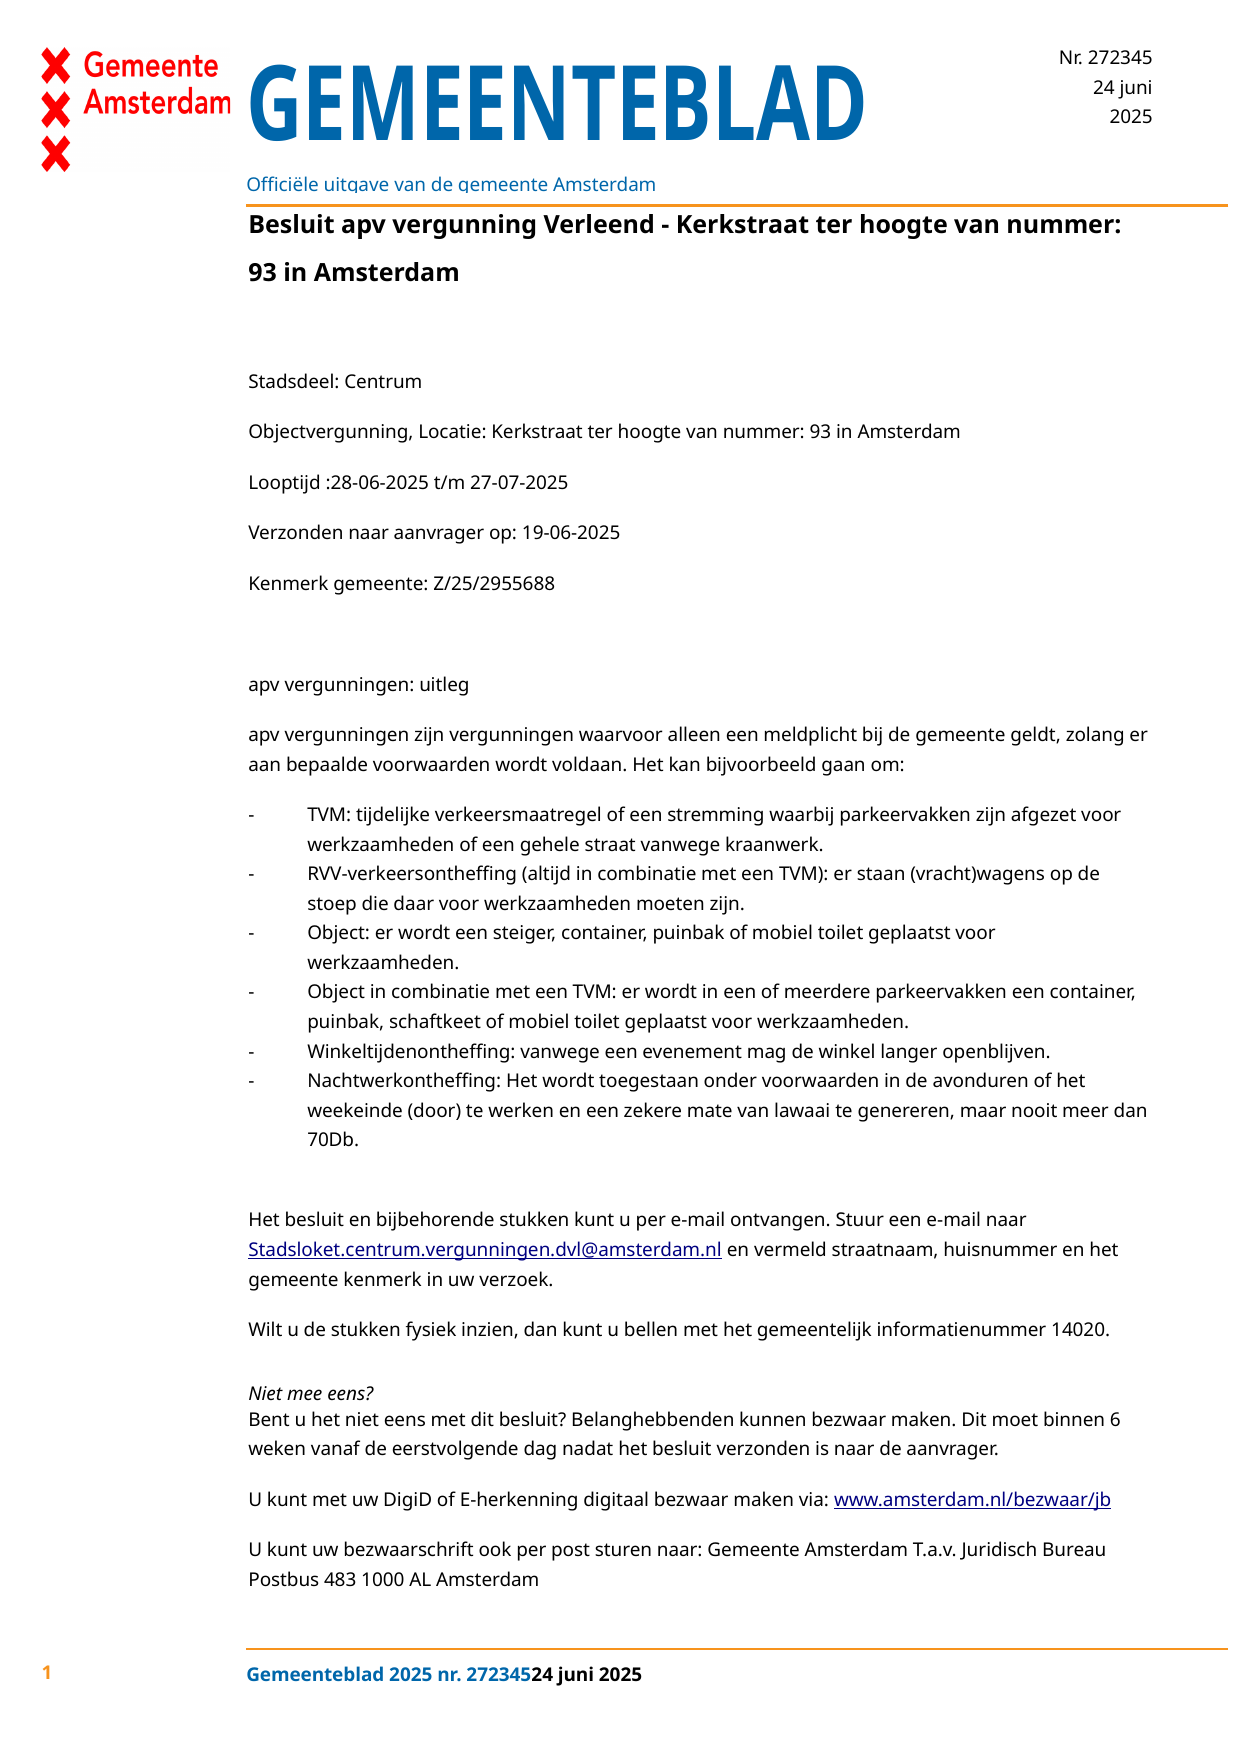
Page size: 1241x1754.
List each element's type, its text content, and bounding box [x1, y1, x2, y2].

text Niet mee eens? [248, 1380, 1152, 1406]
picture [41, 47, 231, 172]
text Wilt u de stukken fysiek inzien, dan kunt u bellen met het gemeentelijk informatienummer 14020. [248, 1316, 1152, 1342]
list RVV-verkeersontheffing (altijd in combinatie met een TVM): er staan (vracht)wagens op de stoep die daar voor werkzaamheden moeten zijn. [248, 860, 1152, 916]
list Object in combinatie met een TVM: er wordt in een of meerdere parkeervakken een container, puinbak, schaftkeet of mobiel toilet geplaatst voor werkzaamheden. [248, 979, 1152, 1034]
text Verzonden naar aanvrager op: 19-06-2025 [248, 519, 1152, 545]
list TVM: tijdelijke verkeersmaatregel of een stremming waarbij parkeervakken zijn afgezet voor werkzaamheden of een gehele straat vanwege kraanwerk. [248, 801, 1152, 857]
text U kunt uw bezwaarschrift ook per post sturen naar: Gemeente Amsterdam T.a.v. Juridisch Bureau Postbus 483 1000 AL Amsterdam [248, 1536, 1152, 1592]
text Stadsdeel: Centrum [248, 368, 1152, 394]
text Kenmerk gemeente: Z/25/2955688 [248, 570, 1152, 596]
list Object: er wordt een steiger, container, puinbak of mobiel toilet geplaatst voor werkzaamheden. [248, 919, 1152, 975]
list Nachtwerkontheffing: Het wordt toegestaan onder voorwaarden in de avonduren of het weekeinde (door) te werken en een zekere mate van lawaai te genereren, maar nooit meer dan 70Db. [248, 1067, 1152, 1152]
text Besluit apv vergunning Verleend - Kerkstraat ter hoogte van nummer: 93 in Amsterdam [248, 207, 1152, 288]
text apv vergunningen zijn vergunningen waarvoor alleen een meldplicht bij de gemeente geldt, zolang er aan bepaalde voorwaarden wordt voldaan. Het kan bijvoorbeeld gaan om: [248, 721, 1152, 777]
text Looptijd :28-06-2025 t/m 27-07-2025 [248, 469, 1152, 495]
text apv vergunningen: uitleg [248, 671, 1152, 697]
text Het besluit en bijbehorende stukken kunt u per e-mail ontvangen. Stuur een e-mail naar Stadsloket.centrum.vergunningen.dvl@amsterdam.nl en vermeld straatnaam, huisnummer en het gemeente kenmerk in uw verzoek. [248, 1207, 1152, 1292]
list Winkeltijdenontheffing: vanwege een evenement mag de winkel langer openblijven. [248, 1038, 1152, 1064]
text Bent u het niet eens met dit besluit? Belanghebbenden kunnen bezwaar maken. Dit moet binnen 6 weken vanaf de eerstvolgende dag nadat het besluit verzonden is naar de aanvrager. [248, 1406, 1152, 1461]
text U kunt met uw DigiD of E-herkenning digitaal bezwaar maken via: www.amsterdam.nl/bezwaar/jb [248, 1486, 1152, 1512]
text Objectvergunning, Locatie: Kerkstraat ter hoogte van nummer: 93 in Amsterdam [248, 419, 1152, 444]
